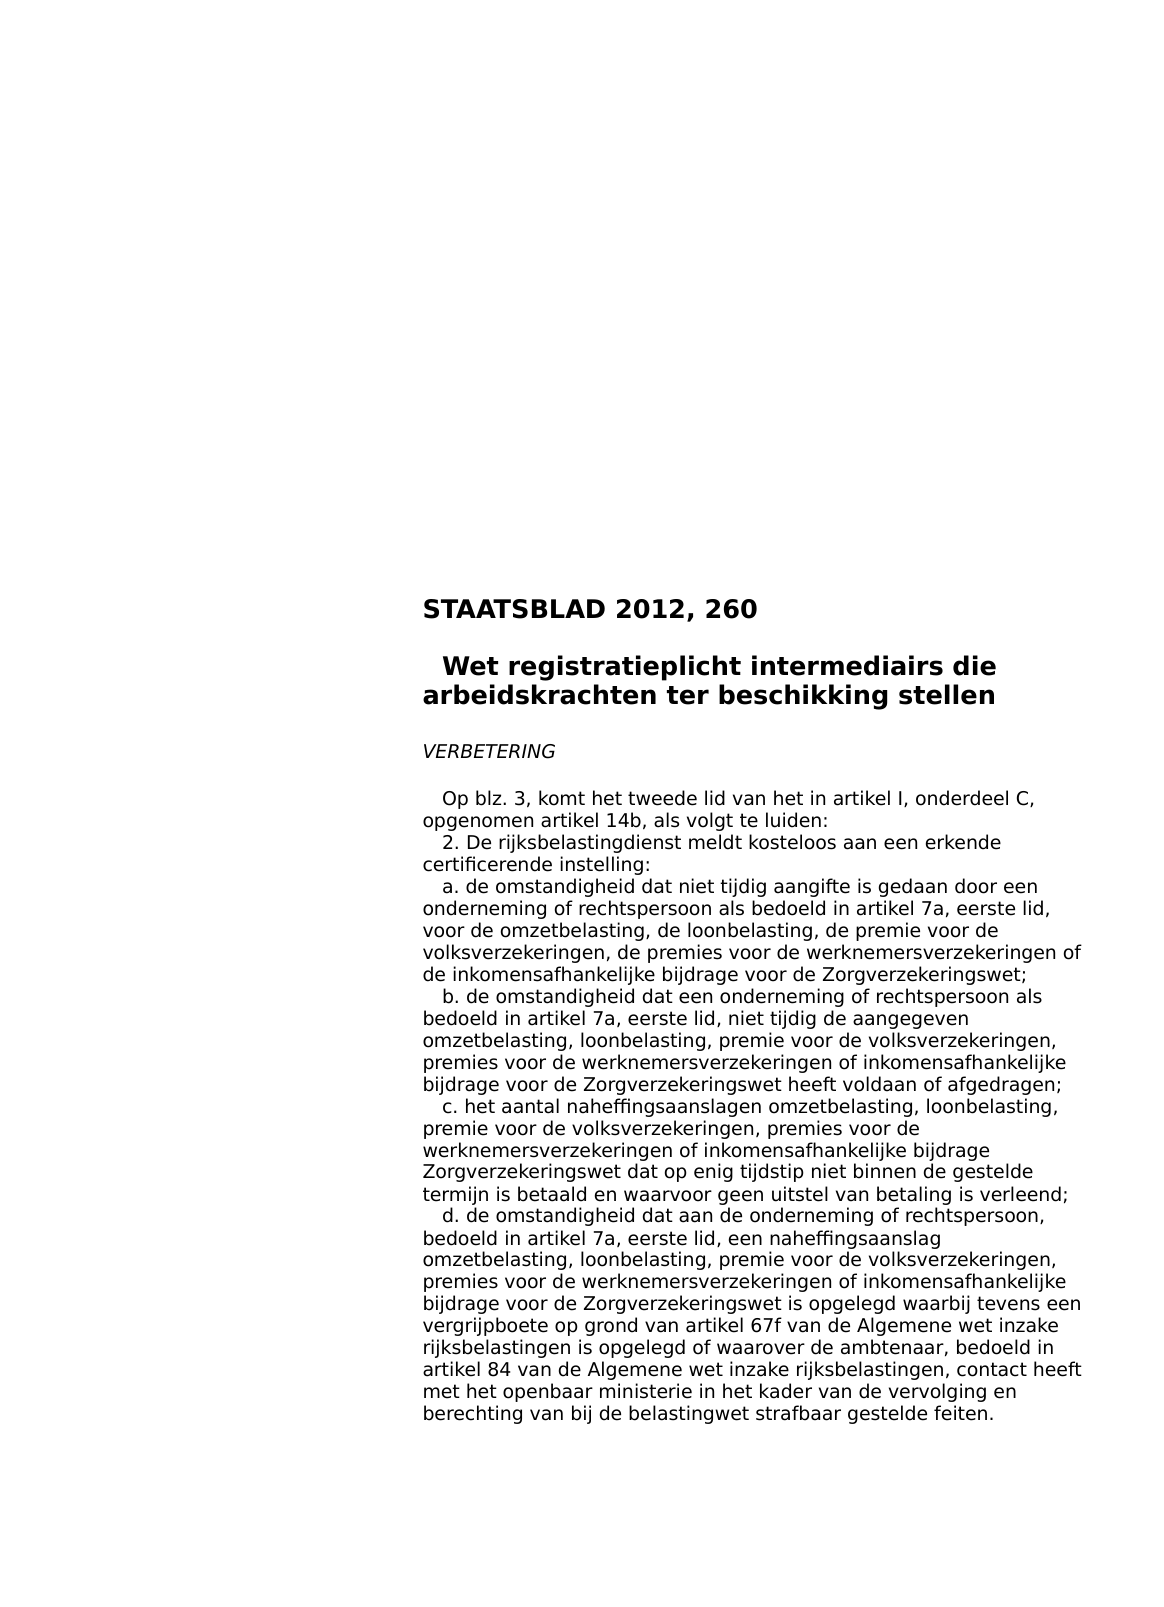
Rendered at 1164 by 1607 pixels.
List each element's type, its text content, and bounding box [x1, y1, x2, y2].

subtitle VERBETERING [422, 741, 1087, 763]
text b. de omstandigheid dat een onderneming of rechtspersoon als bedoeld in artikel 7a, eerste lid, niet tijdig de aangegeven omzetbelasting, loonbelasting, premie voor de volksverzekeringen, premies voor de werknemersverzekeringen of inkomensafhankelijke bijdrage voor de Zorgverzekeringswet heeft voldaan of afgedragen; [422, 986, 1087, 1096]
text d. de omstandigheid dat aan de onderneming of rechtspersoon, bedoeld in artikel 7a, eerste lid, een naheffingsaanslag omzetbelasting, loonbelasting, premie voor de volksverzekeringen, premies voor de werknemersverzekeringen of inkomensafhankelijke bijdrage voor de Zorgverzekeringswet is opgelegd waarbij tevens een vergrijpboete op grond van artikel 67f van de Algemene wet inzake rijksbelastingen is opgelegd of waarover de ambtenaar, bedoeld in artikel 84 van de Algemene wet inzake rijksbelastingen, contact heeft met het openbaar ministerie in het kader van de vervolging en berechting van bij de belastingwet strafbaar gestelde feiten. [422, 1205, 1087, 1425]
text Op blz. 3, komt het tweede lid van het in artikel I, onderdeel C, opgenomen artikel 14b, als volgt te luiden: [422, 788, 1087, 832]
text 2. De rijksbelastingdienst meldt kosteloos aan een erkende certificerende instelling: [422, 832, 1087, 876]
text Wet registratieplicht intermediairs die arbeidskrachten ter beschikking stellen [422, 651, 1087, 711]
subtitle STAATSBLAD 2012, 260 [422, 595, 1087, 625]
text a. de omstandigheid dat niet tijdig aangifte is gedaan door een onderneming of rechtspersoon als bedoeld in artikel 7a, eerste lid, voor de omzetbelasting, de loonbelasting, de premie voor de volksverzekeringen, de premies voor de werknemersverzekeringen of de inkomensafhankelijke bijdrage voor de Zorgverzekeringswet; [422, 876, 1087, 986]
text c. het aantal naheffingsaanslagen omzetbelasting, loonbelasting, premie voor de volksverzekeringen, premies voor de werknemersverzekeringen of inkomensafhankelijke bijdrage Zorgverzekeringswet dat op enig tijdstip niet binnen de gestelde termijn is betaald en waarvoor geen uitstel van betaling is verleend; [422, 1096, 1087, 1205]
